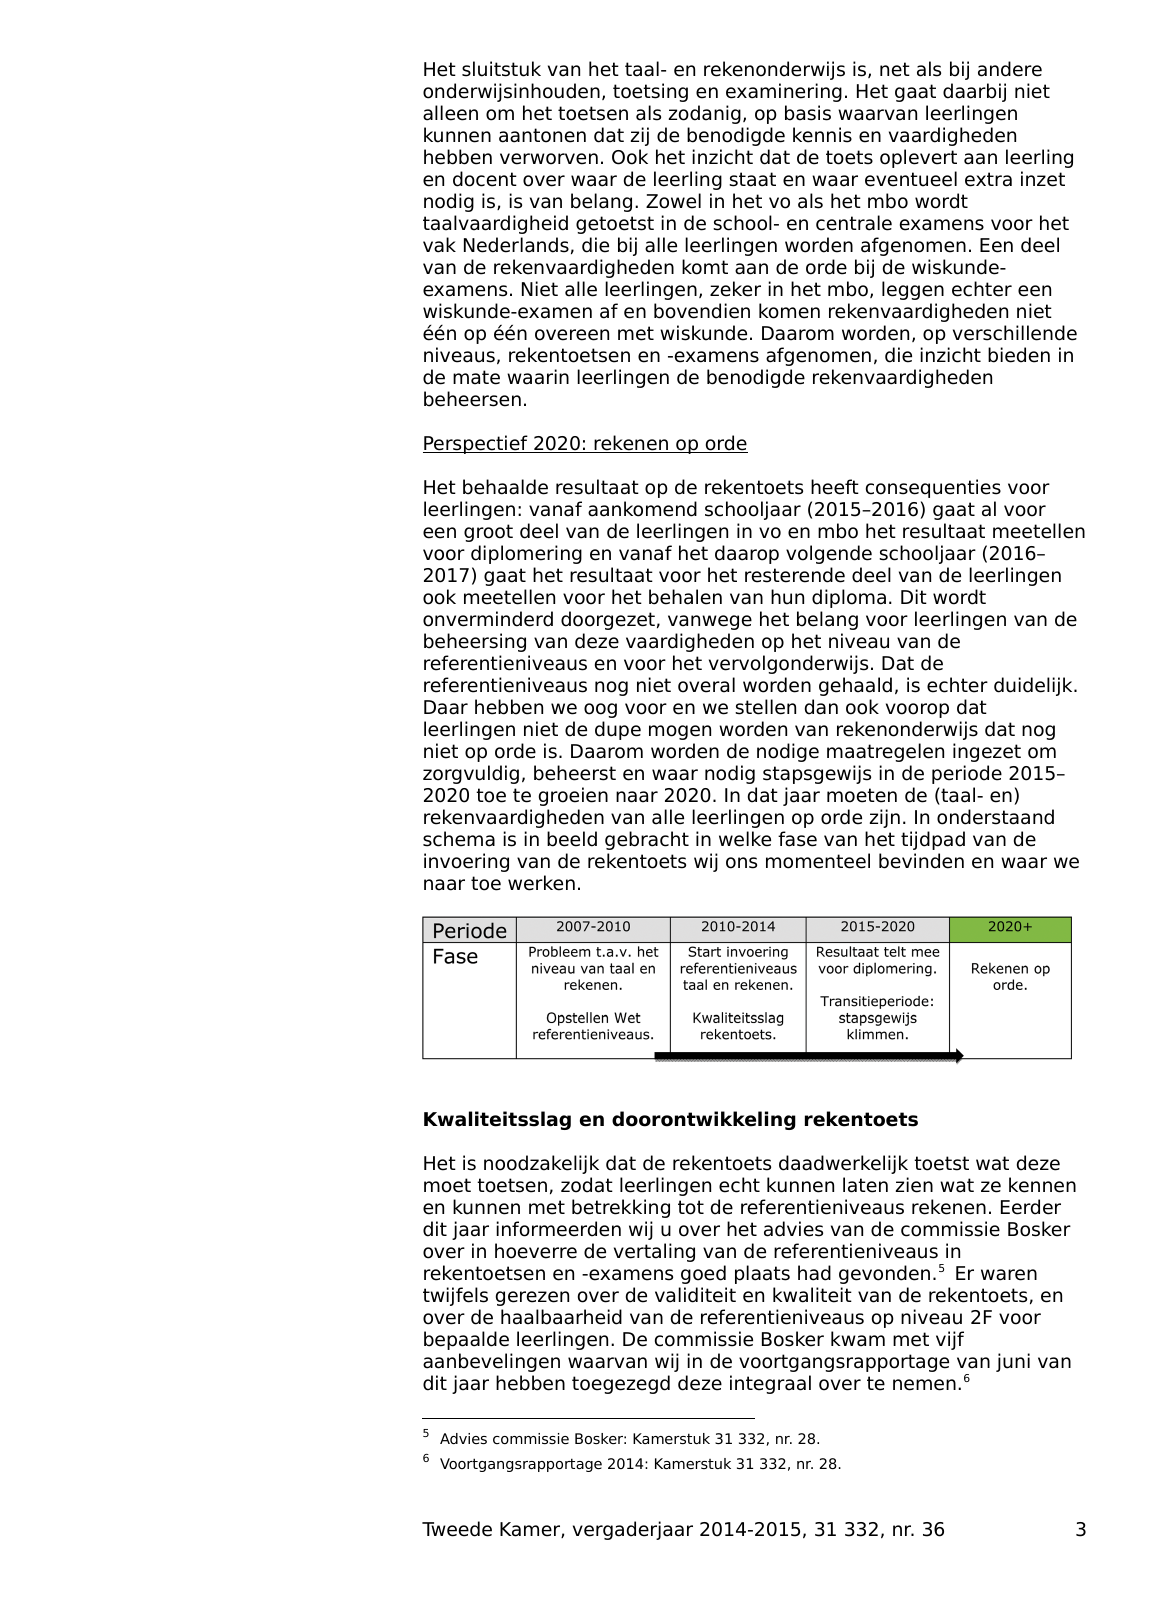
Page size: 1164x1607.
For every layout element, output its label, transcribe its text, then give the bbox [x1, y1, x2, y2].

text Voortgangsrapportage 2014: Kamerstuk 31 332, nr. 28. [422, 1452, 1087, 1474]
text Advies commissie Bosker: Kamerstuk 31 332, nr. 28. [422, 1427, 1087, 1449]
picture [422, 916, 1072, 1065]
text Het sluitstuk van het taal- en rekenonderwijs is, net als bij andere onderwijsinhouden, toetsing en examinering. Het gaat daarbij niet alleen om het toetsen als zodanig, op basis waarvan leerlingen kunnen aantonen dat zij de benodigde kennis en vaardigheden hebben verworven. Ook het inzicht dat de toets oplevert aan leerling en docent over waar de leerling staat en waar eventueel extra inzet nodig is, is van belang. Zowel in het vo als het mbo wordt taalvaardigheid getoetst in de school- en centrale examens voor het vak Nederlands, die bij alle leerlingen worden afgenomen. Een deel van de rekenvaardigheden komt aan de orde bij de wiskunde-examens. Niet alle leerlingen, zeker in het mbo, leggen echter een wiskunde-examen af en bovendien komen rekenvaardigheden niet één op één overeen met wiskunde. Daarom worden, op verschillende niveaus, rekentoetsen en -examens afgenomen, die inzicht bieden in de mate waarin leerlingen de benodigde rekenvaardigheden beheersen. [422, 59, 1087, 411]
subtitle Kwaliteitsslag en doorontwikkeling rekentoets [422, 1109, 1087, 1131]
text Het is noodzakelijk dat de rekentoets daadwerkelijk toetst wat deze moet toetsen, zodat leerlingen echt kunnen laten zien wat ze kennen en kunnen met betrekking tot de referentieniveaus rekenen. Eerder dit jaar informeerden wij u over het advies van de commissie Bosker over in hoeverre de vertaling van de referentieniveaus in rekentoetsen en -examens goed plaats had gevonden. Er waren twijfels gerezen over de validiteit en kwaliteit van de rekentoets, en over de haalbaarheid van de referentieniveaus op niveau 2F voor bepaalde leerlingen. De commissie Bosker kwam met vijf aanbevelingen waarvan wij in de voortgangsrapportage van juni van dit jaar hebben toegezegd deze integraal over te nemen. [422, 1153, 1087, 1394]
subtitle Perspectief 2020: rekenen op orde [422, 433, 1087, 455]
text Het behaalde resultaat op de rekentoets heeft consequenties voor leerlingen: vanaf aankomend schooljaar (2015–2016) gaat al voor een groot deel van de leerlingen in vo en mbo het resultaat meetellen voor diplomering en vanaf het daarop volgende schooljaar (2016–2017) gaat het resultaat voor het resterende deel van de leerlingen ook meetellen voor het behalen van hun diploma. Dit wordt onverminderd doorgezet, vanwege het belang voor leerlingen van de beheersing van deze vaardigheden op het niveau van de referentieniveaus en voor het vervolgonderwijs. Dat de referentieniveaus nog niet overal worden gehaald, is echter duidelijk. Daar hebben we oog voor en we stellen dan ook voorop dat leerlingen niet de dupe mogen worden van rekenonderwijs dat nog niet op orde is. Daarom worden de nodige maatregelen ingezet om zorgvuldig, beheerst en waar nodig stapsgewijs in de periode 2015–2020 toe te groeien naar 2020. In dat jaar moeten de (taal- en) rekenvaardigheden van alle leerlingen op orde zijn. In onderstaand schema is in beeld gebracht in welke fase van het tijdpad van de invoering van de rekentoets wij ons momenteel bevinden en waar we naar toe werken. [422, 477, 1087, 895]
